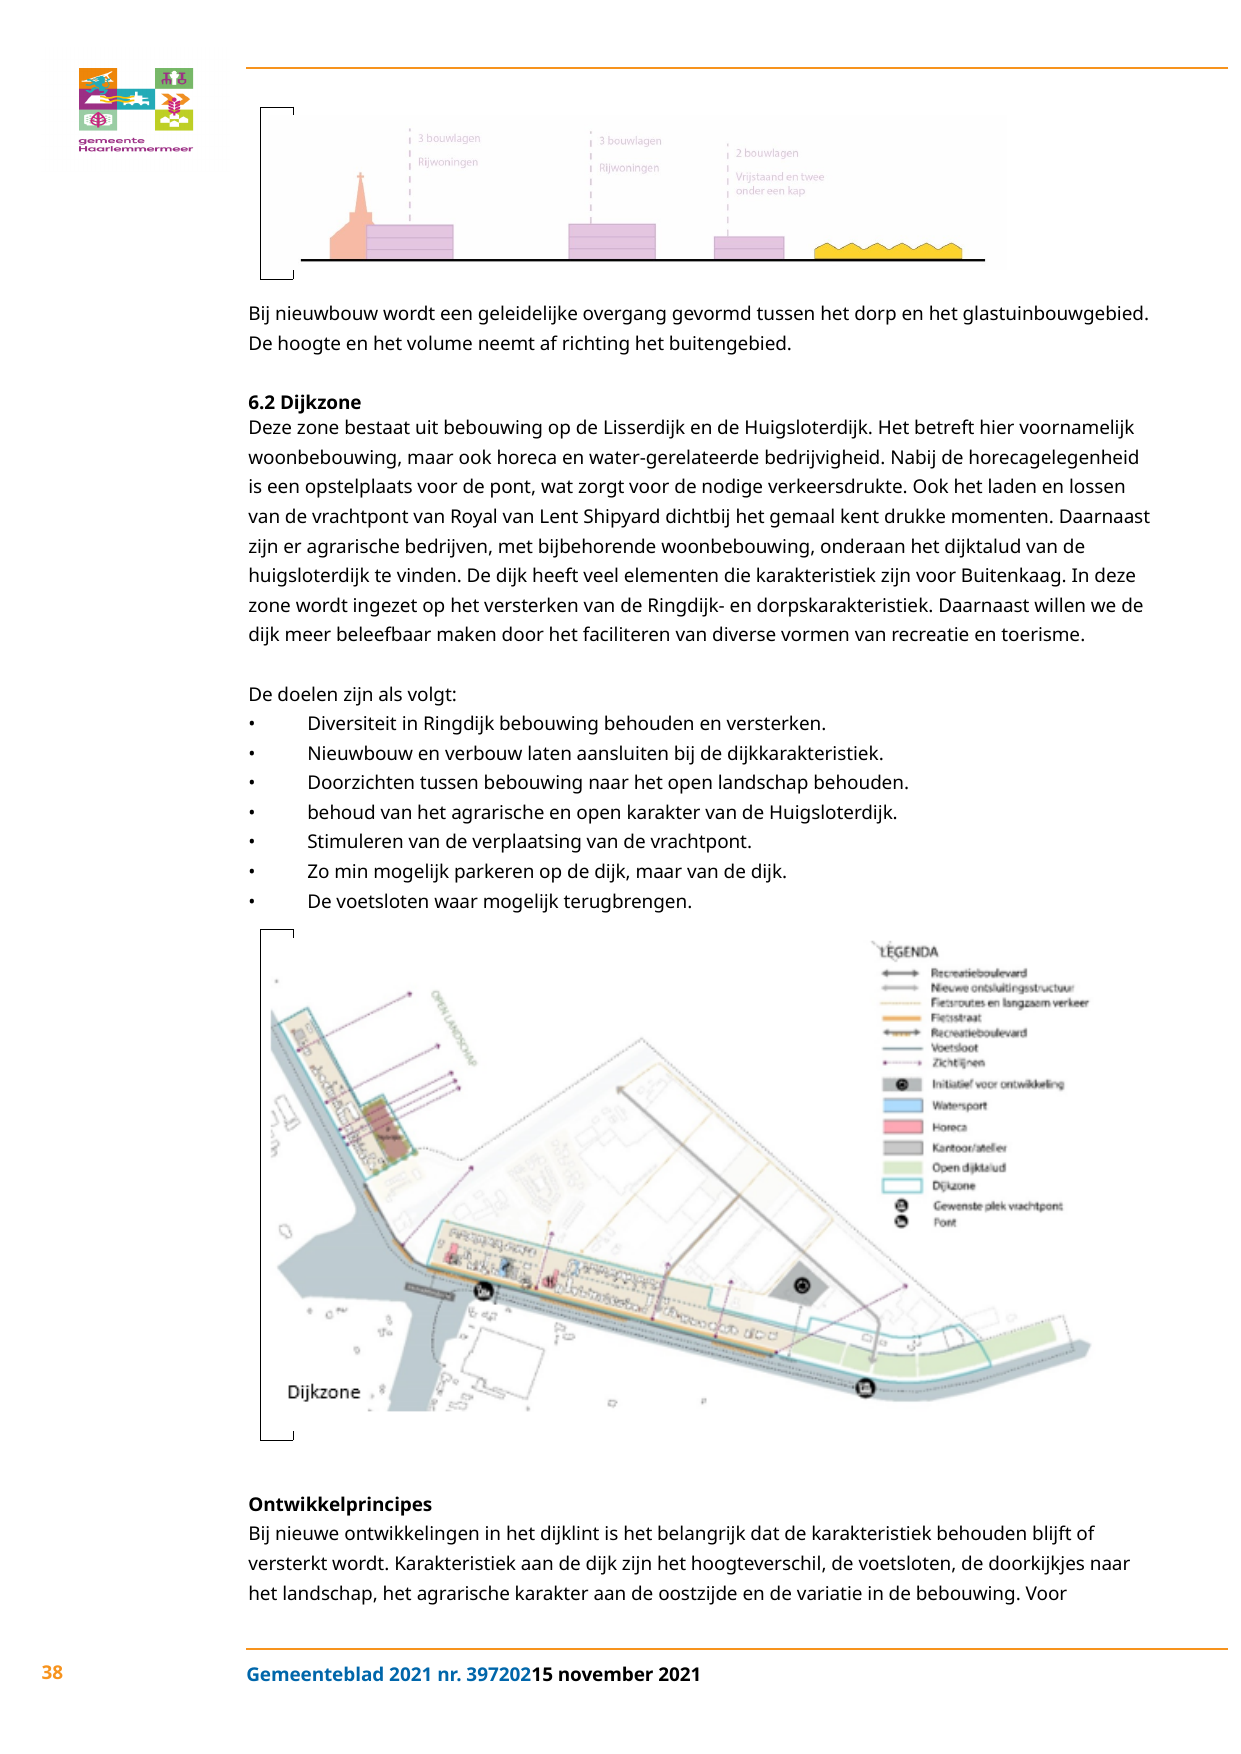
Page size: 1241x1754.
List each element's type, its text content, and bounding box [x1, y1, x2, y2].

list Diversiteit in Ringdijk bebouwing behouden en versterken. [248, 710, 1152, 736]
picture [41, 47, 231, 172]
text De doelen zijn als volgt: [248, 681, 1152, 707]
text Ontwikkelprincipes [248, 1491, 1152, 1517]
list behoud van het agrarische en open karakter van de Huigsloterdijk. [248, 799, 1152, 825]
list Nieuwbouw en verbouw laten aansluiten bij de dijkkarakteristiek. [248, 740, 1152, 766]
text 6.2 Dijkzone [248, 389, 1152, 414]
list Stimuleren van de verplaatsing van de vrachtpont. [248, 829, 1152, 854]
list Doorzichten tussen bebouwing naar het open landschap behouden. [248, 769, 1152, 795]
text Bij nieuwe ontwikkelingen in het dijklint is het belangrijk dat de karakteristiek behouden blijft of versterkt wordt. Karakteristiek aan de dijk zijn het hoogteverschil, de voetsloten, de doorkijkjes naar het landschap, het agrarische karakter aan de oostzijde en de variatie in de bebouwing. Voor [248, 1521, 1152, 1605]
picture [268, 115, 1008, 270]
list De voetsloten waar mogelijk terugbrengen. [248, 888, 1152, 914]
list Zo min mogelijk parkeren op de dijk, maar van de dijk. [248, 858, 1152, 884]
text Bij nieuwbouw wordt een geleidelijke overgang gevormd tussen het dorp en het glastuinbouwgebied. De hoogte en het volume neemt af richting het buitengebied. [248, 300, 1152, 355]
text Deze zone bestaat uit bebouwing op de Lisserdijk en de Huigsloterdijk. Het betreft hier voornamelijk woonbebouwing, maar ook horeca en water-gerelateerde bedrijvigheid. Nabij de horecagelegenheid is een opstelplaats voor de pont, wat zorgt voor de nodige verkeersdrukte. Ook het laden en lossen van de vrachtpont van Royal van Lent Shipyard dichtbij het gemaal kent drukke momenten. Daarnaast zijn er agrarische bedrijven, met bijbehorende woonbebouwing, onderaan het dijktalud van de huigsloterdijk te vinden. De dijk heeft veel elementen die karakteristiek zijn voor Buitenkaag. In deze zone wordt ingezet op het versterken van de Ringdijk- en dorpskarakteristiek. Daarnaast willen we de dijk meer beleefbaar maken door het faciliteren van diverse vormen van recreatie en toerisme. [248, 414, 1152, 647]
picture [268, 938, 1173, 1431]
